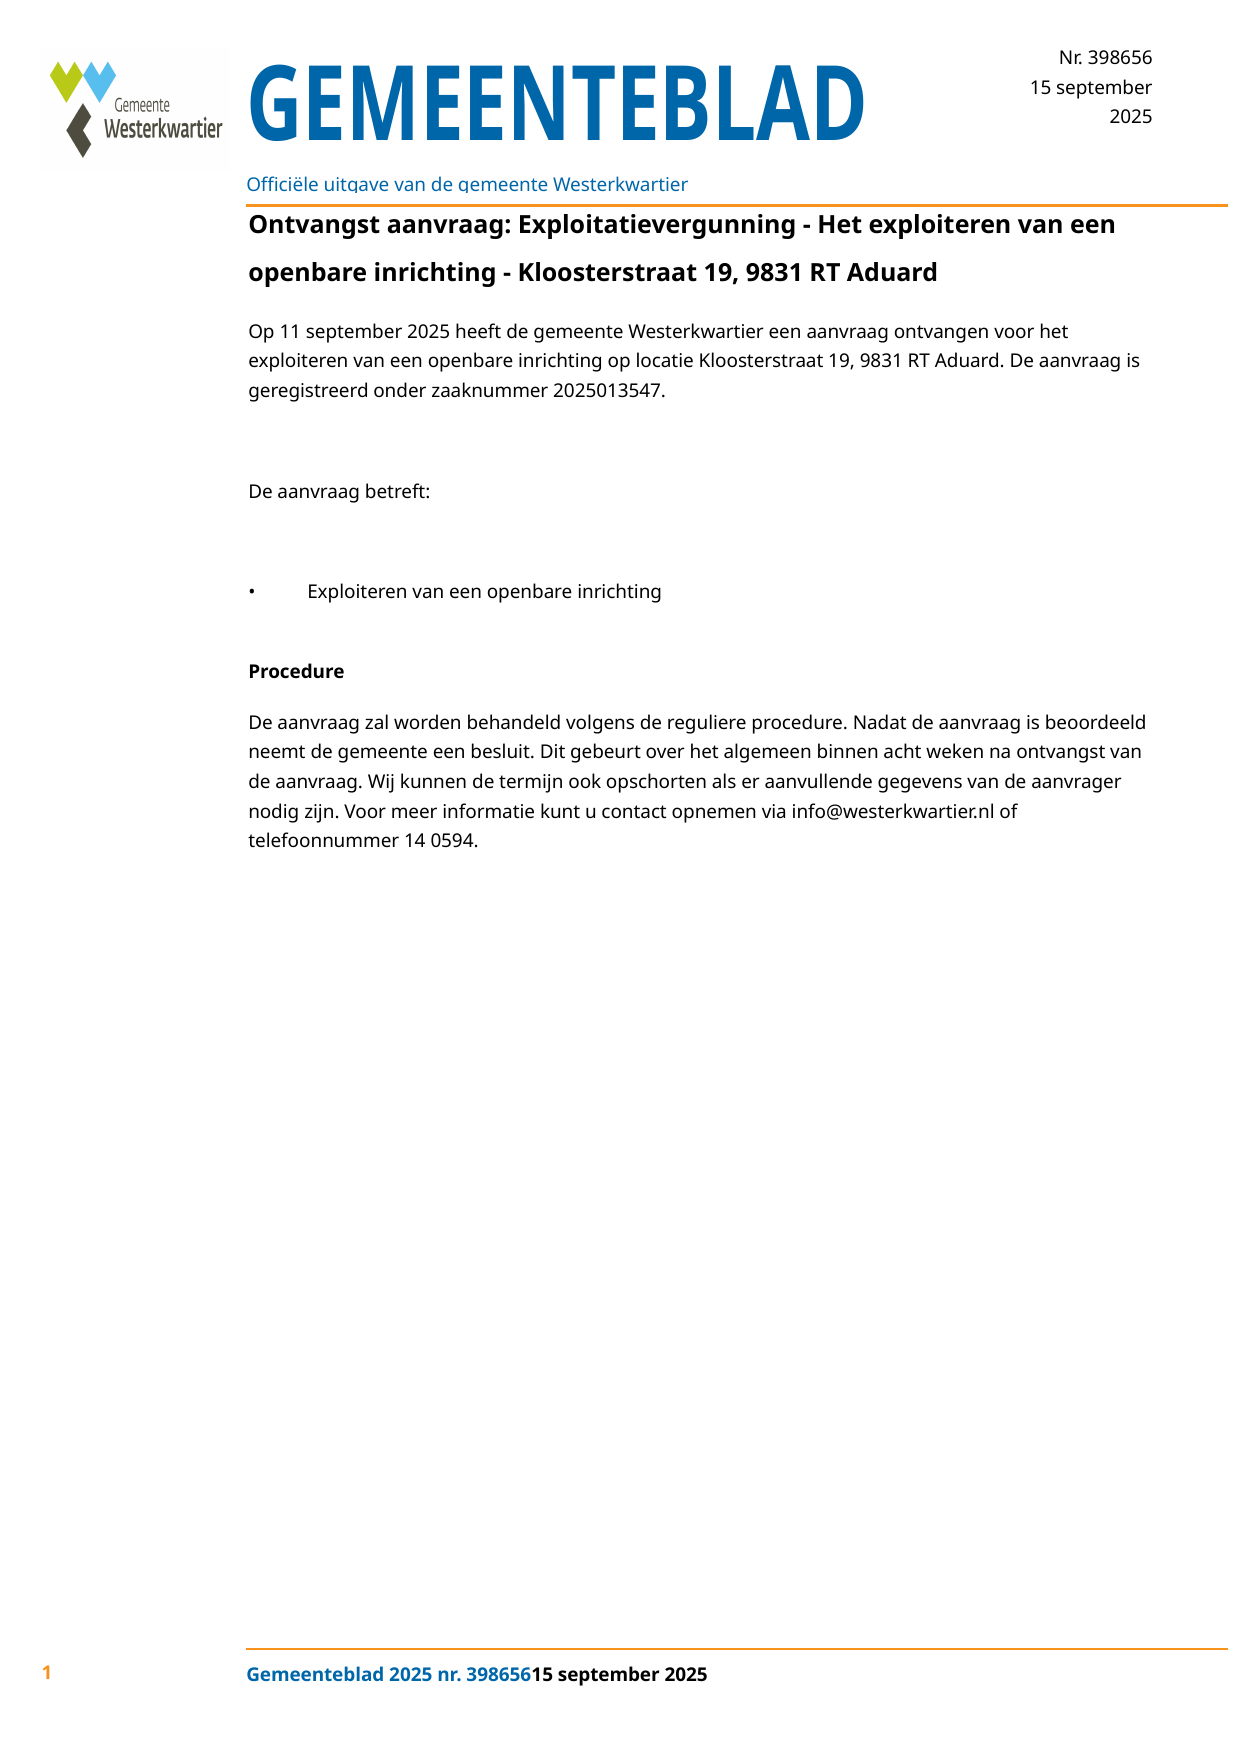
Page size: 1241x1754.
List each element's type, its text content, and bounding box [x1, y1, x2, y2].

text De aanvraag zal worden behandeld volgens de reguliere procedure. Nadat de aanvraag is beoordeeld neemt de gemeente een besluit. Dit gebeurt over het algemeen binnen acht weken na ontvangst van de aanvraag. Wij kunnen de termijn ook opschorten als er aanvullende gegevens van de aanvrager nodig zijn. Voor meer informatie kunt u contact opnemen via info@westerkwartier.nl of telefoonnummer 14 0594. [248, 709, 1152, 853]
text Op 11 september 2025 heeft de gemeente Westerkwartier een aanvraag ontvangen voor het exploiteren van een openbare inrichting op locatie Kloosterstraat 19, 9831 RT Aduard. De aanvraag is geregistreerd onder zaaknummer 2025013547. [248, 318, 1152, 403]
text Ontvangst aanvraag: Exploitatievergunning - Het exploiteren van een openbare inrichting - Kloosterstraat 19, 9831 RT Aduard [248, 207, 1152, 288]
text Procedure [248, 659, 1152, 684]
list Exploiteren van een openbare inrichting [248, 579, 1152, 604]
picture [41, 47, 231, 172]
text De aanvraag betreft: [248, 478, 1152, 504]
